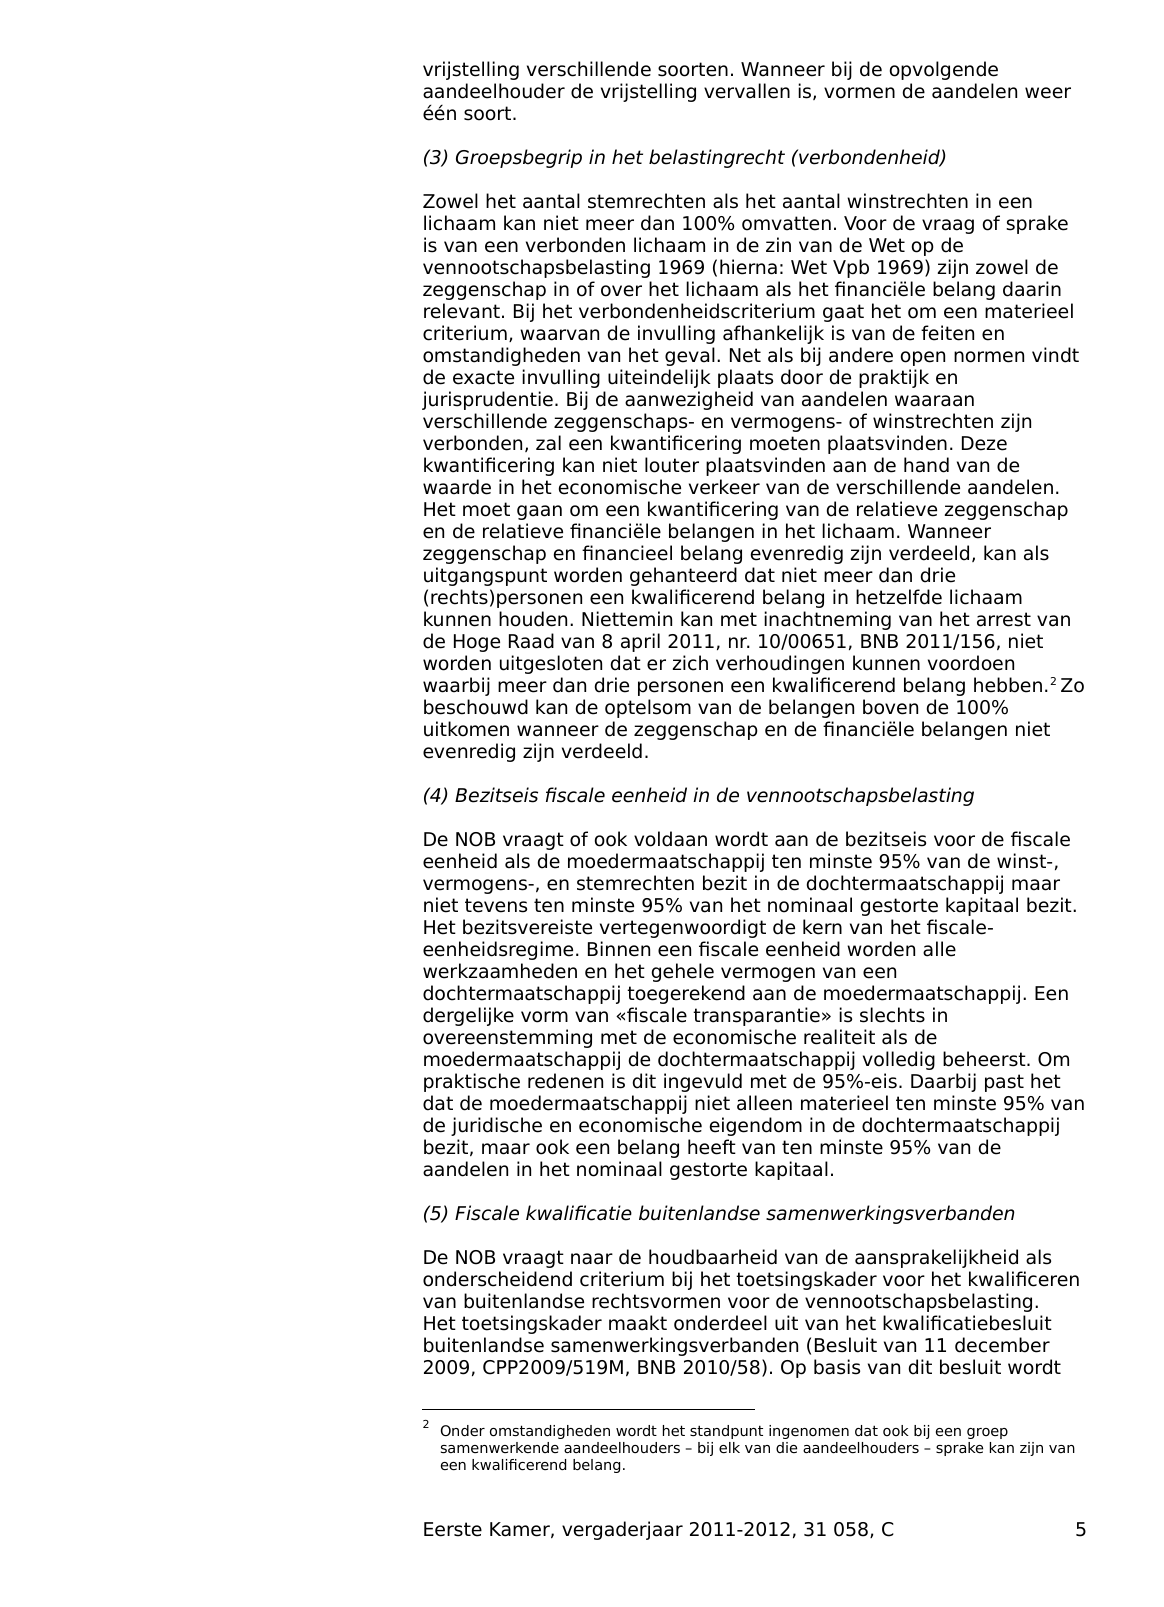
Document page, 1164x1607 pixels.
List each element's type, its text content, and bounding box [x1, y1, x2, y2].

text Zowel het aantal stemrechten als het aantal winstrechten in een lichaam kan niet meer dan 100% omvatten. Voor de vraag of sprake is van een verbonden lichaam in de zin van de Wet op de vennootschapsbelasting 1969 (hierna: Wet Vpb 1969) zijn zowel de zeggenschap in of over het lichaam als het financiële belang daarin relevant. Bij het verbondenheidscriterium gaat het om een materieel criterium, waarvan de invulling afhankelijk is van de feiten en omstandigheden van het geval. Net als bij andere open normen vindt de exacte invulling uiteindelijk plaats door de praktijk en jurisprudentie. Bij de aanwezigheid van aandelen waaraan verschillende zeggenschaps- en vermogens- of winstrechten zijn verbonden, zal een kwantificering moeten plaatsvinden. Deze kwantificering kan niet louter plaatsvinden aan de hand van de waarde in het economische verkeer van de verschillende aandelen. Het moet gaan om een kwantificering van de relatieve zeggenschap en de relatieve financiële belangen in het lichaam. Wanneer zeggenschap en financieel belang evenredig zijn verdeeld, kan als uitgangspunt worden gehanteerd dat niet meer dan drie (rechts)personen een kwalificerend belang in hetzelfde lichaam kunnen houden. Niettemin kan met inachtneming van het arrest van de Hoge Raad van 8 april 2011, nr. 10/00651, BNB 2011/156, niet worden uitgesloten dat er zich verhoudingen kunnen voordoen waarbij meer dan drie personen een kwalificerend belang hebben.Zo beschouwd kan de optelsom van de belangen boven de 100% uitkomen wanneer de zeggenschap en de financiële belangen niet evenredig zijn verdeeld. [422, 191, 1087, 763]
subtitle (5) Fiscale kwalificatie buitenlandse samenwerkingsverbanden [422, 1203, 1087, 1225]
text De NOB vraagt naar de houdbaarheid van de aansprakelijkheid als onderscheidend criterium bij het toetsingskader voor het kwalificeren van buitenlandse rechtsvormen voor de vennootschapsbelasting. [422, 1247, 1087, 1313]
text Onder omstandigheden wordt het standpunt ingenomen dat ook bij een groep samenwerkende aandeelhouders – bij elk van die aandeelhouders – sprake kan zijn van een kwalificerend belang. [422, 1418, 1087, 1474]
subtitle (4) Bezitseis fiscale eenheid in de vennootschapsbelasting [422, 785, 1087, 807]
subtitle (3) Groepsbegrip in het belastingrecht (verbondenheid) [422, 147, 1087, 169]
text De NOB vraagt of ook voldaan wordt aan de bezitseis voor de fiscale eenheid als de moedermaatschappij ten minste 95% van de winst-, vermogens-, en stemrechten bezit in de dochtermaatschappij maar niet tevens ten minste 95% van het nominaal gestorte kapitaal bezit. Het bezitsvereiste vertegenwoordigt de kern van het fiscale-eenheidsregime. Binnen een fiscale eenheid worden alle werkzaamheden en het gehele vermogen van een dochtermaatschappij toegerekend aan de moedermaatschappij. Een dergelijke vorm van «fiscale transparantie» is slechts in overeenstemming met de economische realiteit als de moedermaatschappij de dochtermaatschappij volledig beheerst. Om praktische redenen is dit ingevuld met de 95%-eis. Daarbij past het dat de moedermaatschappij niet alleen materieel ten minste 95% van de juridische en economische eigendom in de dochtermaatschappij bezit, maar ook een belang heeft van ten minste 95% van de aandelen in het nominaal gestorte kapitaal. [422, 829, 1087, 1181]
text Het toetsingskader maakt onderdeel uit van het kwalificatiebesluit buitenlandse samenwerkingsverbanden (Besluit van 11 december 2009, CPP2009/519M, BNB 2010/58). Op basis van dit besluit wordt [422, 1313, 1087, 1379]
text vrijstelling verschillende soorten. Wanneer bij de opvolgende aandeelhouder de vrijstelling vervallen is, vormen de aandelen weer één soort. [422, 59, 1087, 125]
